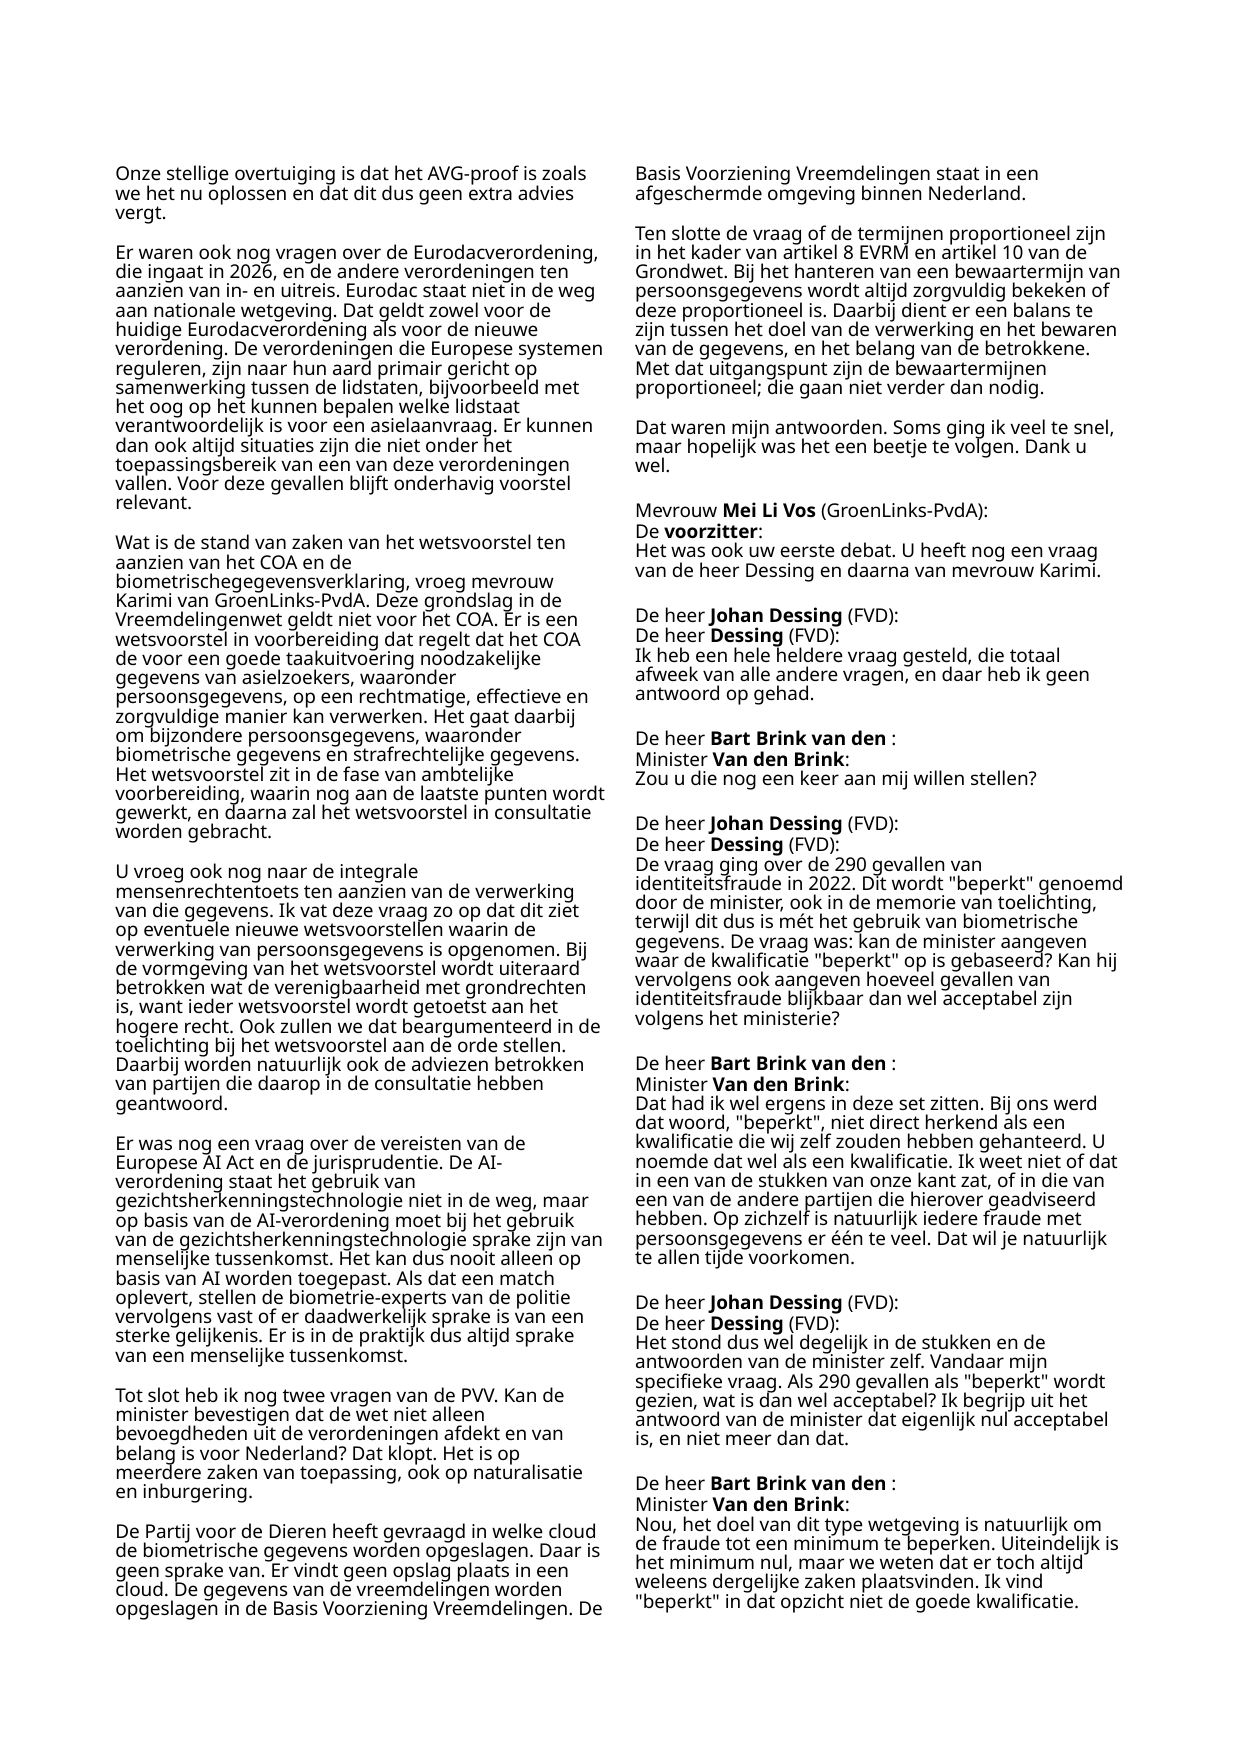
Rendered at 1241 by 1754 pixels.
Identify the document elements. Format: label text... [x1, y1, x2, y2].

text De heer Dessing (FVD): [635, 1315, 1125, 1334]
text Er waren ook nog vragen over de Eurodacverordening, die ingaat in 2026, en de andere verordeningen ten aanzien van in- en uitreis. Eurodac staat niet in de weg aan nationale wetgeving. Dat geldt zowel voor de huidige Eurodacverordening als voor de nieuwe verordening. De verordeningen die Europese systemen reguleren, zijn naar hun aard primair gericht op samenwerking tussen de lidstaten, bijvoorbeeld met het oog op het kunnen bepalen welke lidstaat verantwoordelijk is voor een asielaanvraag. Er kunnen dan ook altijd situaties zijn die niet onder het toepassingsbereik van een van deze verordeningen vallen. Voor deze gevallen blijft onderhavig voorstel relevant. [115, 244, 605, 514]
text De heer Dessing (FVD): [635, 836, 1125, 856]
text De heer Bart Brink van den : [635, 725, 1125, 751]
text Nou, het doel van dit type wetgeving is natuurlijk om de fraude tot een minimum te beperken. Uiteindelijk is het minimum nul, maar we weten dat er toch altijd weleens dergelijke zaken plaatsvinden. Ik vind "beperkt" in dat opzicht niet de goede kwalificatie. [635, 1516, 1125, 1612]
text De heer Johan Dessing (FVD): [635, 811, 1125, 836]
text De heer Bart Brink van den : [635, 1050, 1125, 1076]
text De heer Johan Dessing (FVD): [635, 602, 1125, 627]
text De vraag ging over de 290 gevallen van identiteitsfraude in 2022. Dit wordt "beperkt" genoemd door de minister, ook in de memorie van toelichting, terwijl dit dus is mét het gebruik van biometrische gegevens. De vraag was: kan de minister aangeven waar de kwalificatie "beperkt" op is gebaseerd? Kan hij vervolgens ook aangeven hoeveel gevallen van identiteitsfraude blijkbaar dan wel acceptabel zijn volgens het ministerie? [635, 856, 1125, 1029]
text U vroeg ook nog naar de integrale mensenrechtentoets ten aanzien van de verwerking van die gegevens. Ik vat deze vraag zo op dat dit ziet op eventuele nieuwe wetsvoorstellen waarin de verwerking van persoonsgegevens is opgenomen. Bij de vormgeving van het wetsvoorstel wordt uiteraard betrokken wat de verenigbaarheid met grondrechten is, want ieder wetsvoorstel wordt getoetst aan het hogere recht. Ook zullen we dat beargumenteerd in de toelichting bij het wetsvoorstel aan de orde stellen. Daarbij worden natuurlijk ook de adviezen betrokken van partijen die daarop in de consultatie hebben geantwoord. [115, 863, 605, 1114]
text De voorzitter: [635, 523, 1125, 542]
text Mevrouw Mei Li Vos (GroenLinks-PvdA): [635, 497, 1125, 523]
text Wat is de stand van zaken van het wetsvoorstel ten aanzien van het COA en de biometrischegegevensverklaring, vroeg mevrouw Karimi van GroenLinks-PvdA. Deze grondslag in de Vreemdelingenwet geldt niet voor het COA. Er is een wetsvoorstel in voorbereiding dat regelt dat het COA de voor een goede taakuitvoering noodzakelijke gegevens van asielzoekers, waaronder persoonsgegevens, op een rechtmatige, effectieve en zorgvuldige manier kan verwerken. Het gaat daarbij om bijzondere persoonsgegevens, waaronder biometrische gegevens en strafrechtelijke gegevens. Het wetsvoorstel zit in de fase van ambtelijke voorbereiding, waarin nog aan de laatste punten wordt gewerkt, en daarna zal het wetsvoorstel in consultatie worden gebracht. [115, 534, 605, 843]
text Ten slotte de vraag of de termijnen proportioneel zijn in het kader van artikel 8 EVRM en artikel 10 van de Grondwet. Bij het hanteren van een bewaartermijn van persoonsgegevens wordt altijd zorgvuldig bekeken of deze proportioneel is. Daarbij dient er een balans te zijn tussen het doel van de verwerking en het bewaren van de gegevens, en het belang van de betrokkene. Met dat uitgangspunt zijn de bewaartermijnen proportioneel; die gaan niet verder dan nodig. [635, 224, 1125, 398]
text De heer Johan Dessing (FVD): [635, 1289, 1125, 1315]
text De Partij voor de Dieren heeft gevraagd in welke cloud de biometrische gegevens worden opgeslagen. Daar is geen sprake van. Er vindt geen opslag plaats in een cloud. De gegevens van de vreemdelingen worden opgeslagen in de Basis Voorziening Vreemdelingen. De [115, 1523, 605, 1619]
text Zou u die nog een keer aan mij willen stellen? [635, 770, 1125, 790]
text Basis Voorziening Vreemdelingen staat in een afgeschermde omgeving binnen Nederland. [635, 165, 1125, 204]
text Onze stellige overtuiging is dat het AVG-proof is zoals we het nu oplossen en dat dit dus geen extra advies vergt. [115, 165, 605, 223]
text De heer Bart Brink van den : [635, 1471, 1125, 1496]
text Tot slot heb ik nog twee vragen van de PVV. Kan de minister bevestigen dat de wet niet alleen bevoegdheden uit de verordeningen afdekt en van belang is voor Nederland? Dat klopt. Het is op meerdere zaken van toepassing, ook op naturalisatie en inburgering. [115, 1387, 605, 1502]
text Minister Van den Brink: [635, 1496, 1125, 1516]
text Dat waren mijn antwoorden. Soms ging ik veel te snel, maar hopelijk was het een beetje te volgen. Dank u wel. [635, 419, 1125, 477]
text Minister Van den Brink: [635, 1076, 1125, 1095]
text De heer Dessing (FVD): [635, 627, 1125, 647]
text Het stond dus wel degelijk in de stukken en de antwoorden van de minister zelf. Vandaar mijn specifieke vraag. Als 290 gevallen als "beperkt" wordt gezien, wat is dan wel acceptabel? Ik begrijp uit het antwoord van de minister dat eigenlijk nul acceptabel is, en niet meer dan dat. [635, 1334, 1125, 1450]
text Ik heb een hele heldere vraag gesteld, die totaal afweek van alle andere vragen, en daar heb ik geen antwoord op gehad. [635, 647, 1125, 704]
text Dat had ik wel ergens in deze set zitten. Bij ons werd dat woord, "beperkt", niet direct herkend als een kwalificatie die wij zelf zouden hebben gehanteerd. U noemde dat wel als een kwalificatie. Ik weet niet of dat in een van de stukken van onze kant zat, of in die van een van de andere partijen die hierover geadviseerd hebben. Op zichzelf is natuurlijk iedere fraude met persoonsgegevens er één te veel. Dat wil je natuurlijk te allen tijde voorkomen. [635, 1095, 1125, 1268]
text Minister Van den Brink: [635, 751, 1125, 770]
text Het was ook uw eerste debat. U heeft nog een vraag van de heer Dessing en daarna van mevrouw Karimi. [635, 542, 1125, 581]
text Er was nog een vraag over de vereisten van de Europese AI Act en de jurisprudentie. De AI-verordening staat het gebruik van gezichtsherkenningstechnologie niet in de weg, maar op basis van de AI-verordening moet bij het gebruik van de gezichtsherkenningstechnologie sprake zijn van menselijke tussenkomst. Het kan dus nooit alleen op basis van AI worden toegepast. Als dat een match oplevert, stellen de biometrie-experts van de politie vervolgens vast of er daadwerkelijk sprake is van een sterke gelijkenis. Er is in de praktijk dus altijd sprake van een menselijke tussenkomst. [115, 1135, 605, 1366]
